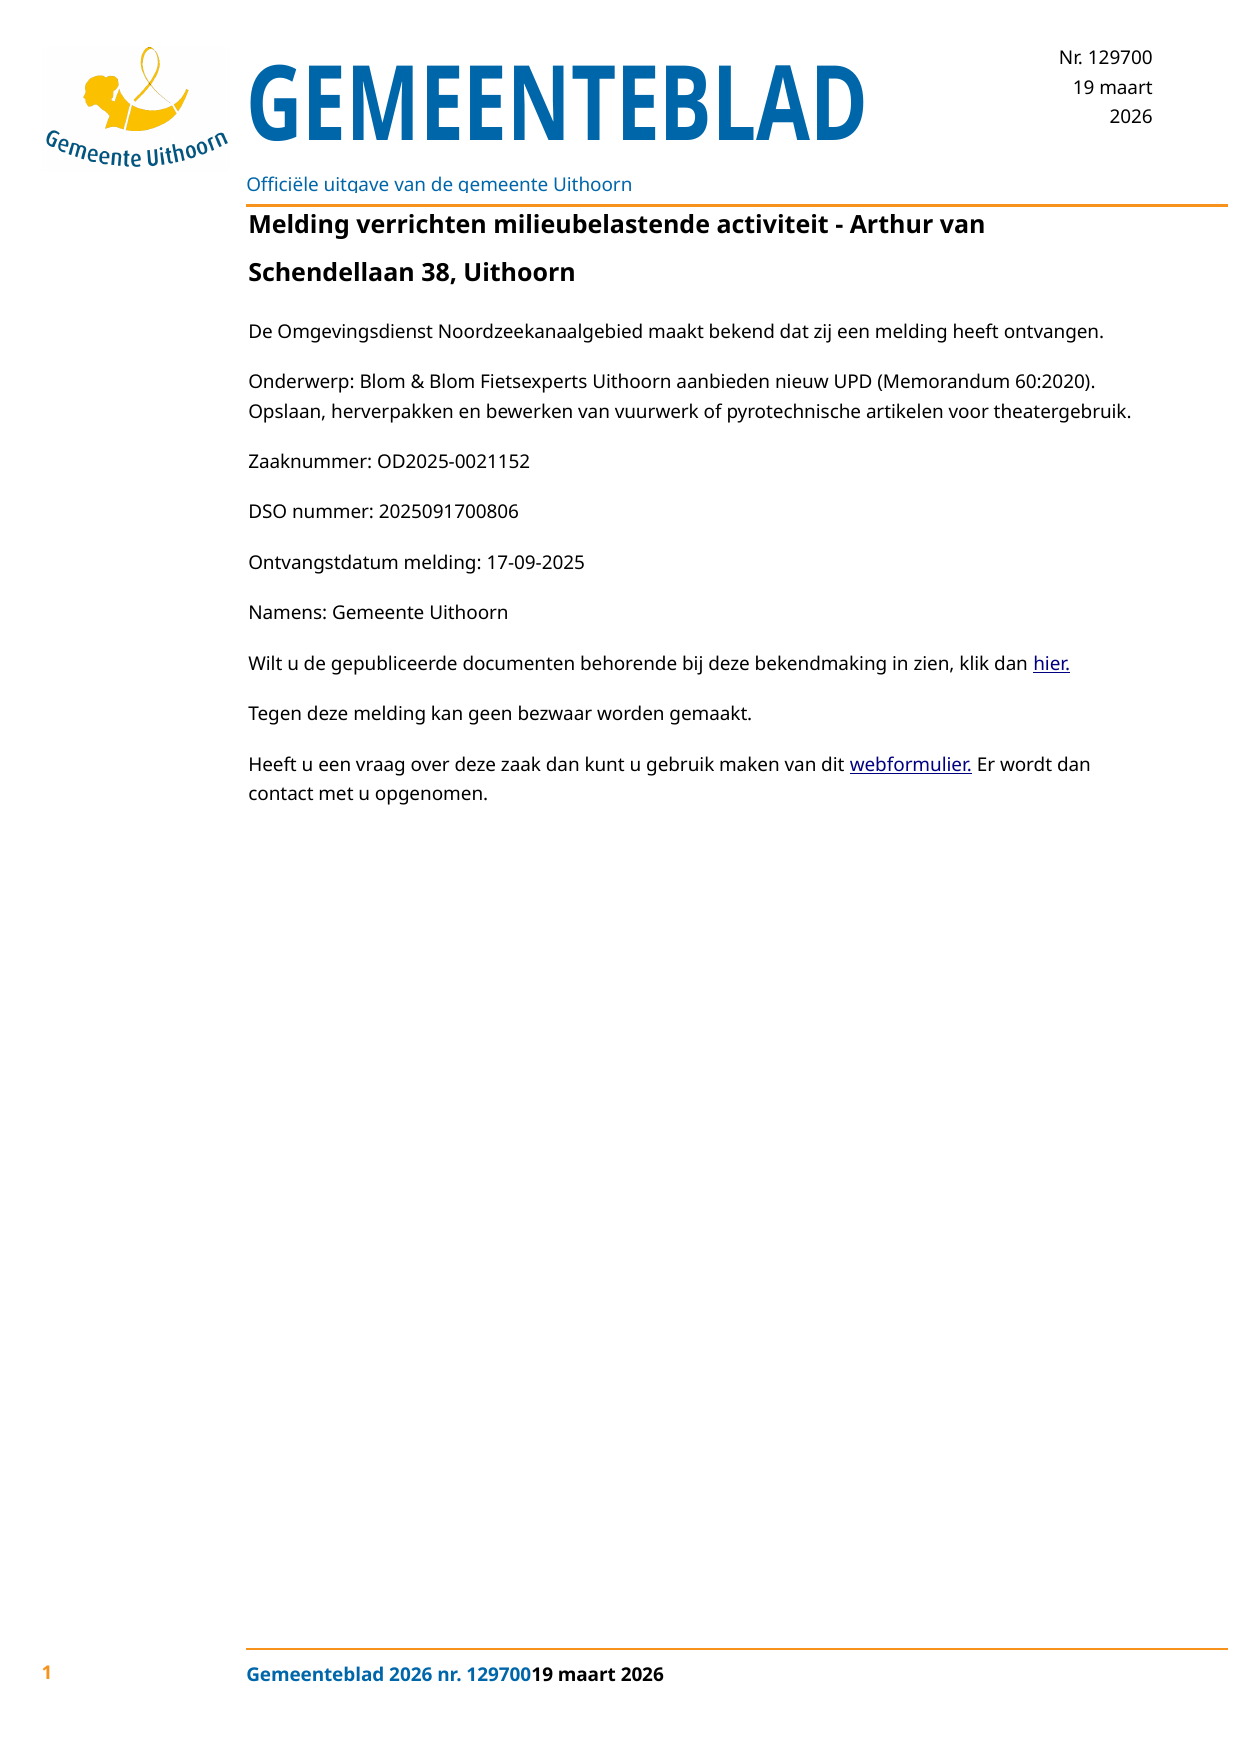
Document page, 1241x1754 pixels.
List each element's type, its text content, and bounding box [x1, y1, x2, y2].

text Tegen deze melding kan geen bezwaar worden gemaakt. [248, 700, 1152, 726]
text Heeft u een vraag over deze zaak dan kunt u gebruik maken van dit webformulier. Er wordt dan contact met u opgenomen. [248, 751, 1152, 806]
text Onderwerp: Blom & Blom Fietsexperts Uithoorn aanbieden nieuw UPD (Memorandum 60:2020). Opslaan, herverpakken en bewerken van vuurwerk of pyrotechnische artikelen voor theatergebruik. [248, 368, 1152, 424]
text De Omgevingsdienst Noordzeekanaalgebied maakt bekend dat zij een melding heeft ontvangen. [248, 318, 1152, 344]
text Melding verrichten milieubelastende activiteit - Arthur van Schendellaan 38, Uithoorn [248, 207, 1152, 288]
text Wilt u de gepubliceerde documenten behorende bij deze bekendmaking in zien, klik dan hier. [248, 650, 1152, 676]
text Ontvangstdatum melding: 17-09-2025 [248, 549, 1152, 575]
text DSO nummer: 2025091700806 [248, 499, 1152, 524]
picture [41, 47, 231, 172]
text Namens: Gemeente Uithoorn [248, 599, 1152, 625]
text Zaaknummer: OD2025-0021152 [248, 448, 1152, 474]
